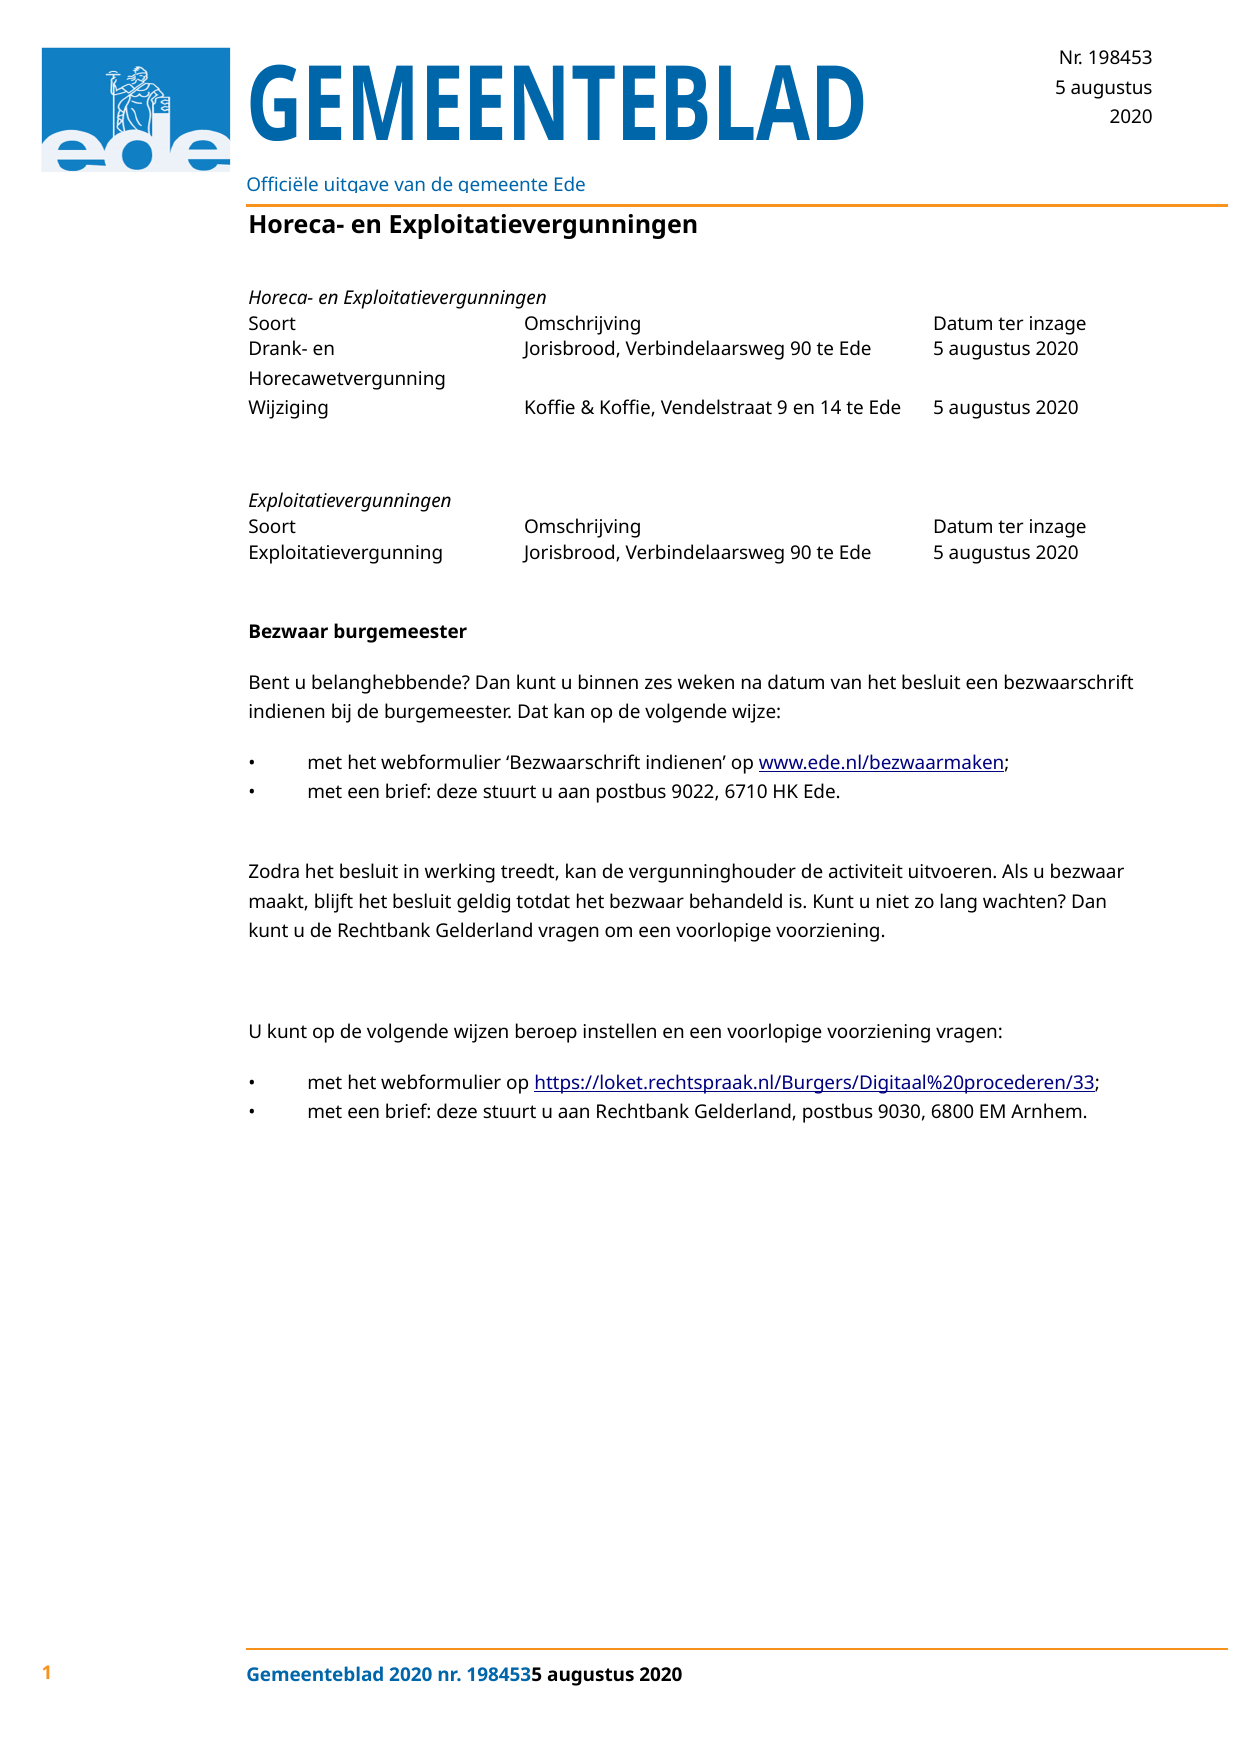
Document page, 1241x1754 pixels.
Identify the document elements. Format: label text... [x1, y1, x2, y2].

text Exploitatievergunningen [248, 487, 1152, 513]
table_header Datum ter inzage [933, 513, 1152, 539]
table_header Omschrijving [524, 513, 933, 539]
list met een brief: deze stuurt u aan Rechtbank Gelderland, postbus 9030, 6800 EM Arnhem. [248, 1098, 1152, 1124]
text U kunt op de volgende wijzen beroep instellen en een voorlopige voorziening vragen: [248, 1018, 1152, 1044]
table_header Soort [248, 310, 524, 335]
text Bezwaar burgemeester [248, 618, 1152, 644]
table_cell Exploitatievergunning [248, 539, 524, 565]
list met het webformulier ‘Bezwaarschrift indienen’ op www.ede.nl/bezwaarmaken; [248, 749, 1152, 774]
text Zodra het besluit in werking treedt, kan de vergunninghouder de activiteit uitvoeren. Als u bezwaar maakt, blijft het besluit geldig totdat het bezwaar behandeld is. Kunt u niet zo lang wachten? Dan kunt u de Rechtbank Gelderland vragen om een voorlopige voorziening. [248, 858, 1152, 943]
text Horeca- en Exploitatievergunningen [248, 284, 1152, 309]
table_header Datum ter inzage [933, 310, 1152, 335]
table_header Soort [248, 513, 524, 539]
text Bent u belanghebbende? Dan kunt u binnen zes weken na datum van het besluit een bezwaarschrift indienen bij de burgemeester. Dat kan op de volgende wijze: [248, 669, 1152, 724]
table_cell 5 augustus 2020 [933, 539, 1152, 565]
table_cell Drank- en Horecawetvergunning Wijziging [248, 335, 524, 420]
table_cell Jorisbrood, Verbindelaarsweg 90 te Ede [524, 539, 933, 565]
text Horeca- en Exploitatievergunningen [248, 207, 1152, 241]
picture [41, 47, 231, 172]
list met het webformulier op https://loket.rechtspraak.nl/Burgers/Digitaal%20procederen/33; [248, 1069, 1152, 1094]
table_header Omschrijving [524, 310, 933, 335]
list met een brief: deze stuurt u aan postbus 9022, 6710 HK Ede. [248, 778, 1152, 804]
table_cell Jorisbrood, Verbindelaarsweg 90 te Ede Koffie & Koffie, Vendelstraat 9 en 14 te Ede [524, 335, 933, 420]
table_cell 5 augustus 2020 5 augustus 2020 [933, 335, 1152, 420]
